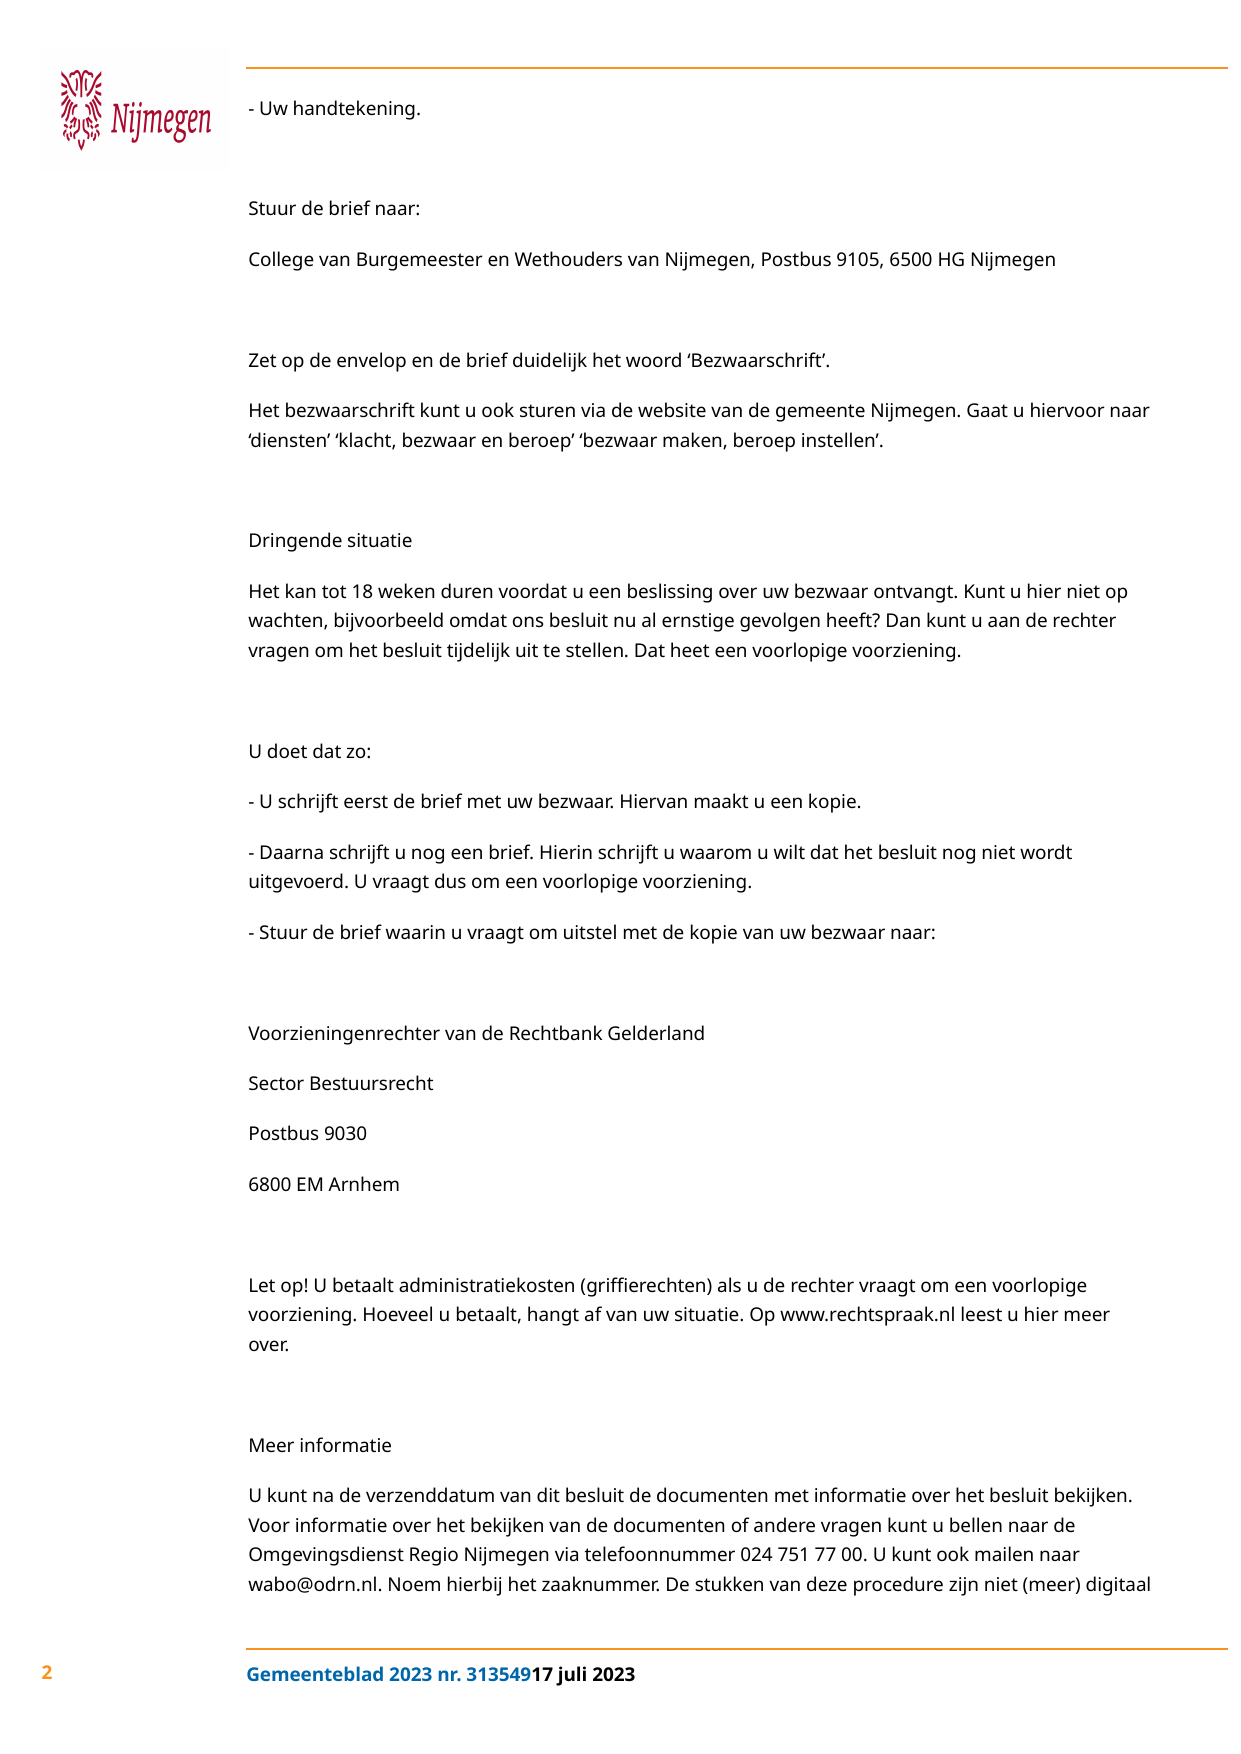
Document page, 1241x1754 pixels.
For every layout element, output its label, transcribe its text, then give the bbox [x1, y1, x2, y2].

text Postbus 9030 [248, 1121, 1152, 1146]
text - Daarna schrijft u nog een brief. Hierin schrijft u waarom u wilt dat het besluit nog niet wordt uitgevoerd. U vraagt dus om een voorlopige voorziening. [248, 839, 1152, 894]
text Voorzieningenrechter van de Rechtbank Gelderland [248, 1020, 1152, 1046]
text Zet op de envelop en de brief duidelijk het woord ‘Bezwaarschrift’. [248, 347, 1152, 373]
text 6800 EM Arnhem [248, 1171, 1152, 1197]
text Het bezwaarschrift kunt u ook sturen via de website van de gemeente Nijmegen. Gaat u hiervoor naar ‘diensten’ ‘klacht, bezwaar en beroep’ ‘bezwaar maken, beroep instellen’. [248, 397, 1152, 453]
text College van Burgemeester en Wethouders van Nijmegen, Postbus 9105, 6500 HG Nijmegen [248, 246, 1152, 272]
text Het kan tot 18 weken duren voordat u een beslissing over uw bezwaar ontvangt. Kunt u hier niet op wachten, bijvoorbeeld omdat ons besluit nu al ernstige gevolgen heeft? Dan kunt u aan de rechter vragen om het besluit tijdelijk uit te stellen. Dat heet een voorlopige voorziening. [248, 578, 1152, 663]
picture [41, 47, 231, 172]
text Stuur de brief naar: [248, 196, 1152, 221]
text - Uw handtekening. [248, 95, 1152, 121]
text Sector Bestuursrecht [248, 1070, 1152, 1096]
text U doet dat zo: [248, 738, 1152, 764]
text Dringende situatie [248, 528, 1152, 553]
text - U schrijft eerst de brief met uw bezwaar. Hiervan maakt u een kopie. [248, 788, 1152, 814]
text - Stuur de brief waarin u vraagt om uitstel met de kopie van uw bezwaar naar: [248, 919, 1152, 945]
text Let op! U betaalt administratiekosten (griffierechten) als u de rechter vraagt om een voorlopige voorziening. Hoeveel u betaalt, hangt af van uw situatie. Op www.rechtspraak.nl leest u hier meer over. [248, 1272, 1152, 1357]
text U kunt na de verzenddatum van dit besluit de documenten met informatie over het besluit bekijken. Voor informatie over het bekijken van de documenten of andere vragen kunt u bellen naar de Omgevingsdienst Regio Nijmegen via telefoonnummer 024 751 77 00. U kunt ook mailen naar wabo@odrn.nl. Noem hierbij het zaaknummer. De stukken van deze procedure zijn niet (meer) digitaal [248, 1482, 1152, 1597]
text Meer informatie [248, 1432, 1152, 1458]
